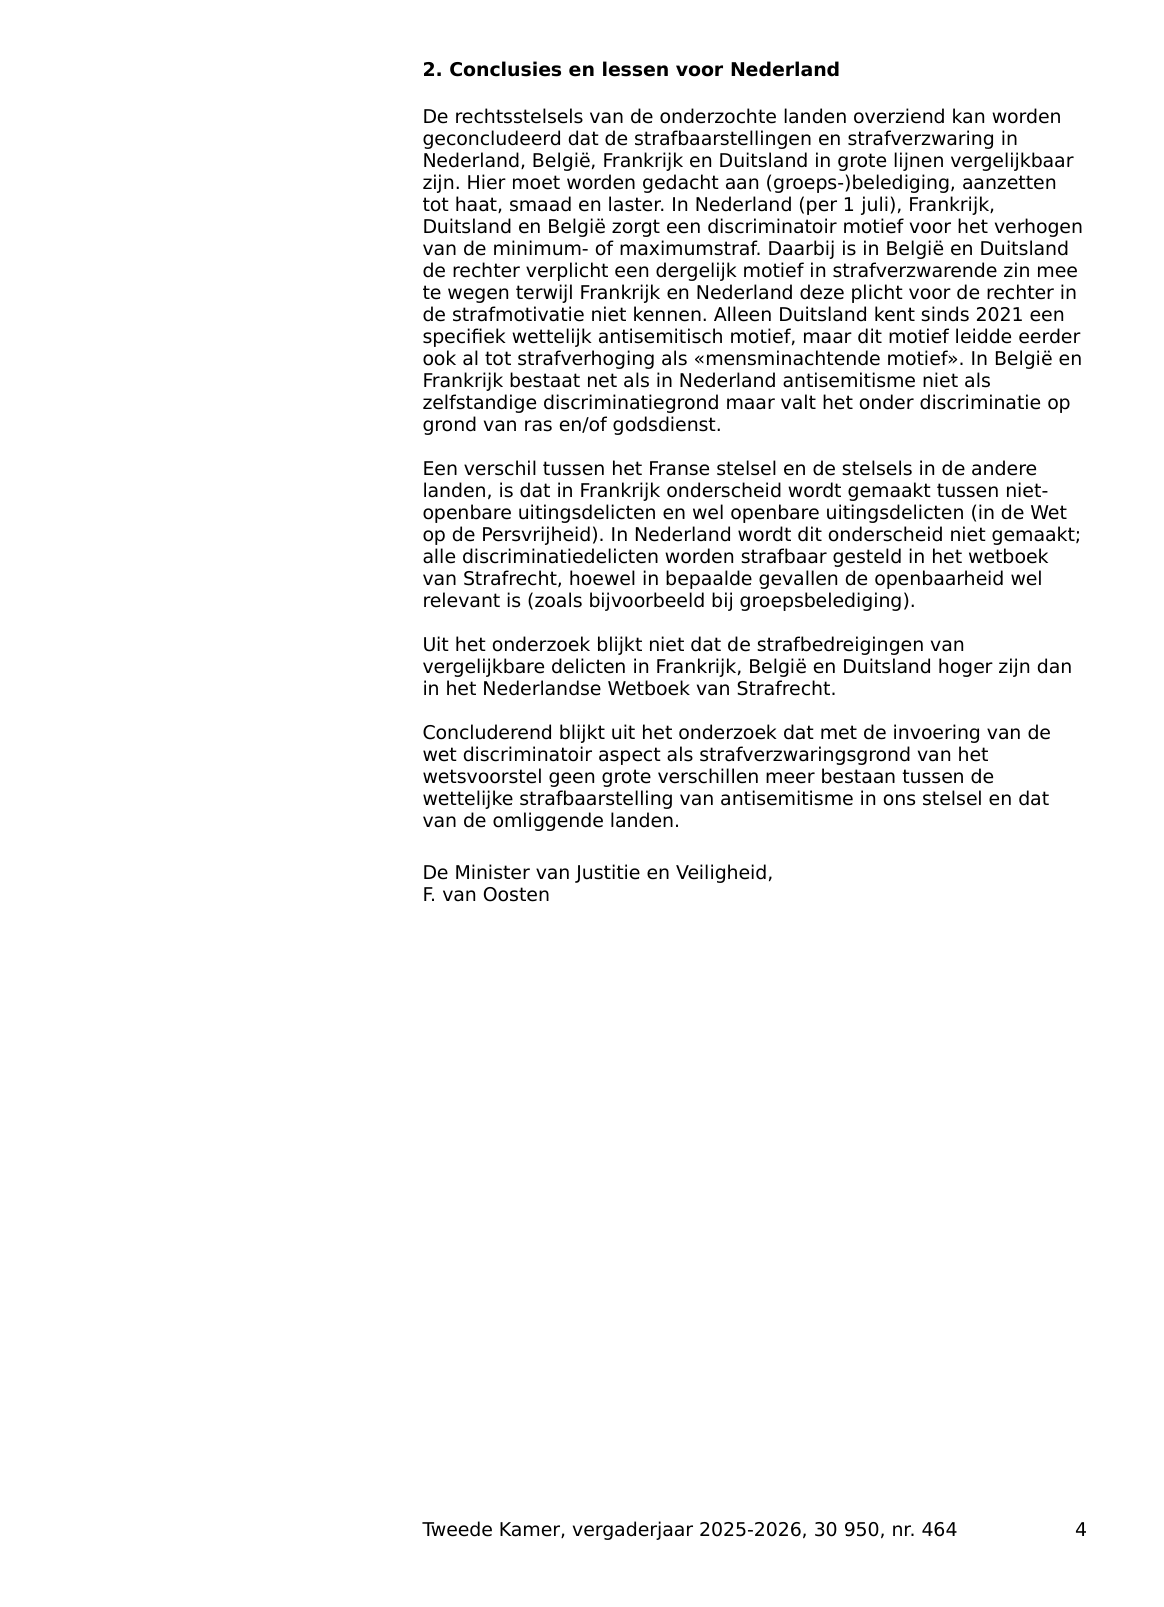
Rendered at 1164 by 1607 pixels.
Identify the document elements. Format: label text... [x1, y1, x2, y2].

text De Minister van Justitie en Veiligheid, F. van Oosten [422, 862, 1087, 906]
text Concluderend blijkt uit het onderzoek dat met de invoering van de wet discriminatoir aspect als strafverzwaringsgrond van het wetsvoorstel geen grote verschillen meer bestaan tussen de wettelijke strafbaarstelling van antisemitisme in ons stelsel en dat van de omliggende landen. [422, 722, 1087, 832]
text Een verschil tussen het Franse stelsel en de stelsels in de andere landen, is dat in Frankrijk onderscheid wordt gemaakt tussen niet-openbare uitingsdelicten en wel openbare uitingsdelicten (in de Wet op de Persvrijheid). In Nederland wordt dit onderscheid niet gemaakt; alle discriminatiedelicten worden strafbaar gesteld in het wetboek van Strafrecht, hoewel in bepaalde gevallen de openbaarheid wel relevant is (zoals bijvoorbeeld bij groepsbelediging). [422, 458, 1087, 612]
text De rechtsstelsels van de onderzochte landen overziend kan worden geconcludeerd dat de strafbaarstellingen en strafverzwaring in Nederland, België, Frankrijk en Duitsland in grote lijnen vergelijkbaar zijn. Hier moet worden gedacht aan (groeps-)belediging, aanzetten tot haat, smaad en laster. In Nederland (per 1 juli), Frankrijk, Duitsland en België zorgt een discriminatoir motief voor het verhogen van de minimum- of maximumstraf. Daarbij is in België en Duitsland de rechter verplicht een dergelijk motief in strafverzwarende zin mee te wegen terwijl Frankrijk en Nederland deze plicht voor de rechter in de strafmotivatie niet kennen. Alleen Duitsland kent sinds 2021 een specifiek wettelijk antisemitisch motief, maar dit motief leidde eerder ook al tot strafverhoging als «mensminachtende motief». In België en Frankrijk bestaat net als in Nederland antisemitisme niet als zelfstandige discriminatiegrond maar valt het onder discriminatie op grond van ras en/of godsdienst. [422, 106, 1087, 436]
subtitle 2. Conclusies en lessen voor Nederland [422, 59, 1087, 81]
text Uit het onderzoek blijkt niet dat de strafbedreigingen van vergelijkbare delicten in Frankrijk, België en Duitsland hoger zijn dan in het Nederlandse Wetboek van Strafrecht. [422, 634, 1087, 700]
